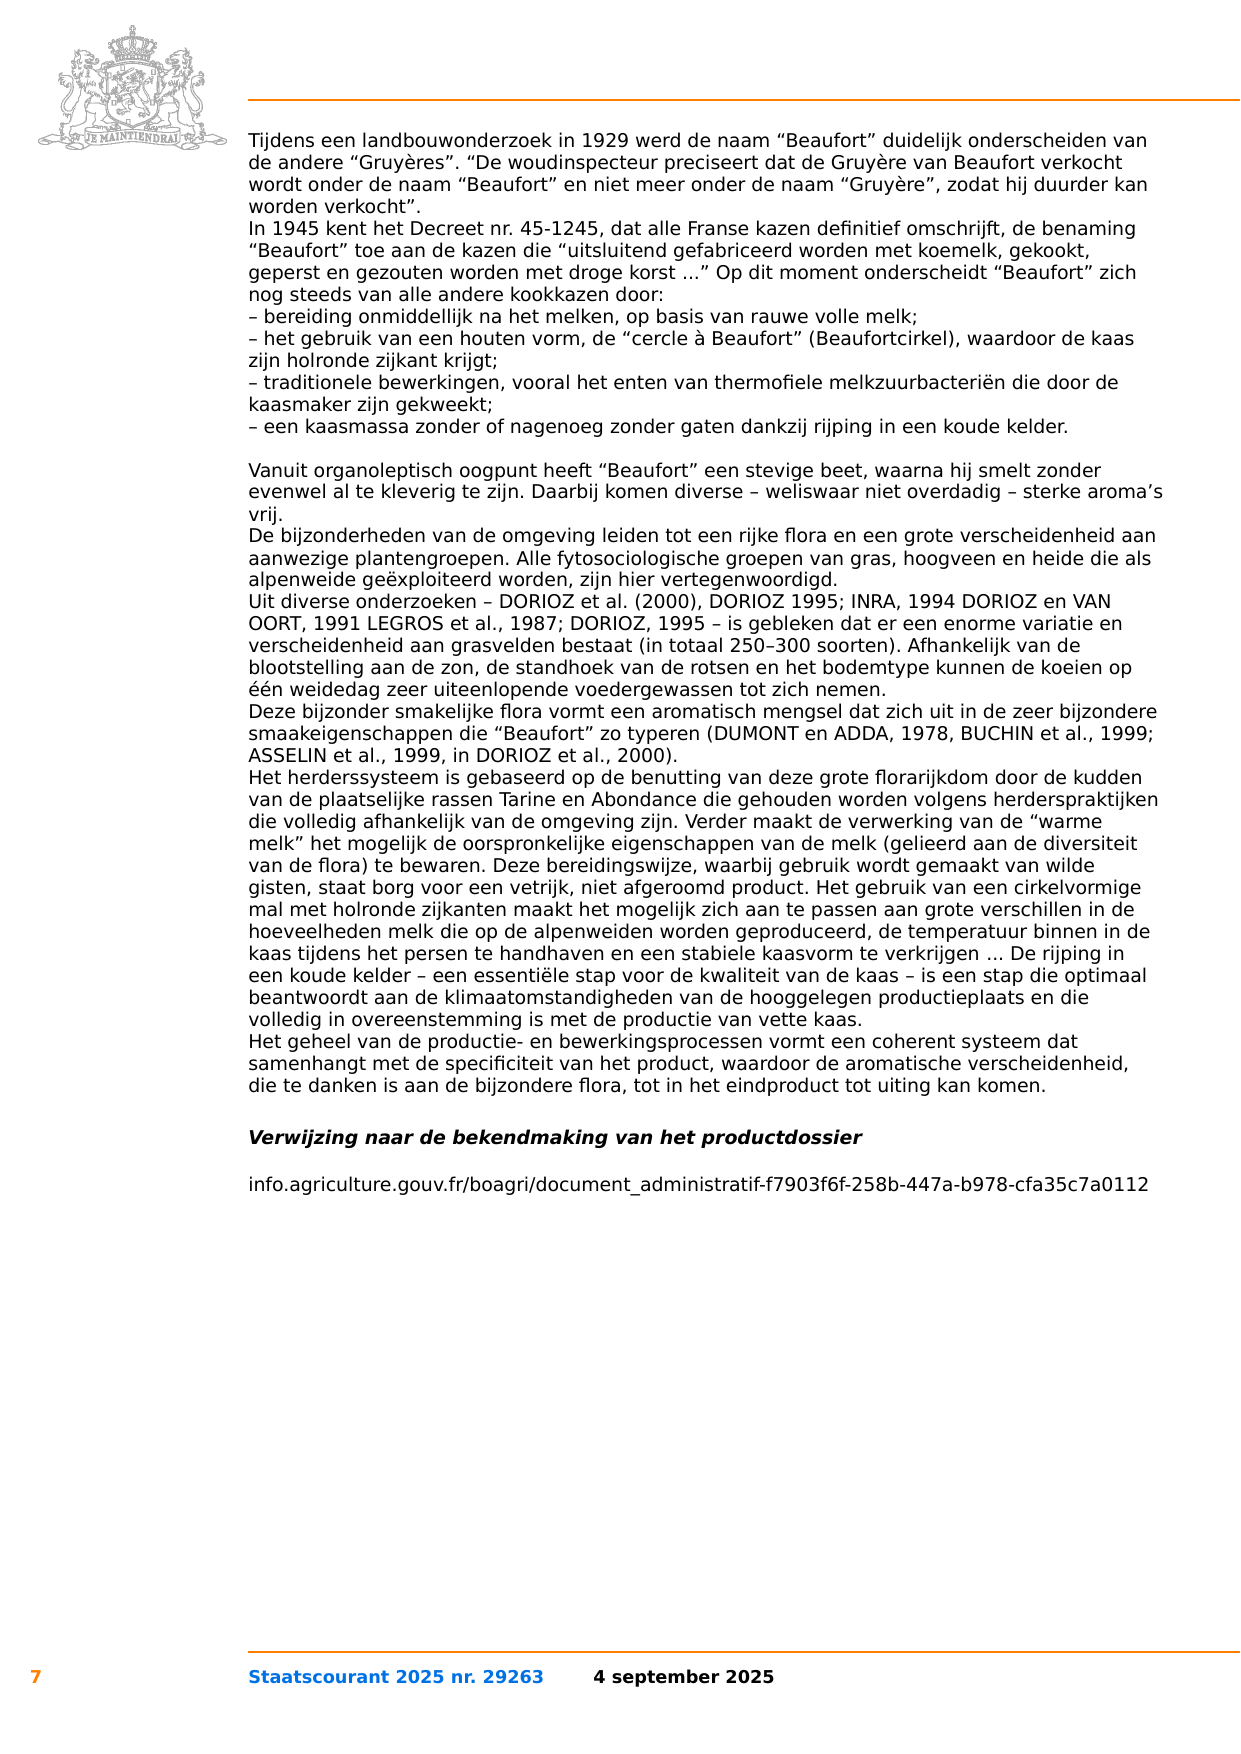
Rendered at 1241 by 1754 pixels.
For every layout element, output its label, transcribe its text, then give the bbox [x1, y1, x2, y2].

text Uit diverse onderzoeken – DORIOZ et al. (2000), DORIOZ 1995; INRA, 1994 DORIOZ en VAN OORT, 1991 LEGROS et al., 1987; DORIOZ, 1995 – is gebleken dat er een enorme variatie en verscheidenheid aan grasvelden bestaat (in totaal 250–300 soorten). Afhankelijk van de blootstelling aan de zon, de standhoek van de rotsen en het bodemtype kunnen de koeien op één weidedag zeer uiteenlopende voedergewassen tot zich nemen. [248, 591, 1163, 701]
text Deze bijzonder smakelijke flora vormt een aromatisch mengsel dat zich uit in de zeer bijzondere smaakeigenschappen die “Beaufort” zo typeren (DUMONT en ADDA, 1978, BUCHIN et al., 1999; ASSELIN et al., 1999, in DORIOZ et al., 2000). [248, 701, 1163, 767]
text – bereiding onmiddellijk na het melken, op basis van rauwe volle melk; [248, 306, 1163, 328]
text – het gebruik van een houten vorm, de “cercle à Beaufort” (Beaufortcirkel), waardoor de kaas zijn holronde zijkant krijgt; [248, 328, 1163, 372]
text In 1945 kent het Decreet nr. 45-1245, dat alle Franse kazen definitief omschrijft, de benaming “Beaufort” toe aan de kazen die “uitsluitend gefabriceerd worden met koemelk, gekookt, geperst en gezouten worden met droge korst ...” Op dit moment onderscheidt “Beaufort” zich nog steeds van alle andere kookkazen door: [248, 218, 1163, 306]
subtitle Verwijzing naar de bekendmaking van het productdossier [248, 1127, 1163, 1149]
text info.agriculture.gouv.fr/boagri/document_administratif-f7903f6f-258b-447a-b978-cfa35c7a0112 [248, 1174, 1163, 1196]
text De bijzonderheden van de omgeving leiden tot een rijke flora en een grote verscheidenheid aan aanwezige plantengroepen. Alle fytosociologische groepen van gras, hoogveen en heide die als alpenweide geëxploiteerd worden, zijn hier vertegenwoordigd. [248, 525, 1163, 591]
picture [38, 25, 227, 150]
text Tijdens een landbouwonderzoek in 1929 werd de naam “Beaufort” duidelijk onderscheiden van de andere “Gruyères”. “De woudinspecteur preciseert dat de Gruyère van Beaufort verkocht wordt onder de naam “Beaufort” en niet meer onder de naam “Gruyère”, zodat hij duurder kan worden verkocht”. [248, 130, 1163, 218]
text Het herderssysteem is gebaseerd op de benutting van deze grote florarijkdom door de kudden van de plaatselijke rassen Tarine en Abondance die gehouden worden volgens herderspraktijken die volledig afhankelijk van de omgeving zijn. Verder maakt de verwerking van de “warme melk” het mogelijk de oorspronkelijke eigenschappen van de melk (gelieerd aan de diversiteit van de flora) te bewaren. Deze bereidingswijze, waarbij gebruik wordt gemaakt van wilde gisten, staat borg voor een vetrijk, niet afgeroomd product. Het gebruik van een cirkelvormige mal met holronde zijkanten maakt het mogelijk zich aan te passen aan grote verschillen in de hoeveelheden melk die op de alpenweiden worden geproduceerd, de temperatuur binnen in de kaas tijdens het persen te handhaven en een stabiele kaasvorm te verkrijgen ... De rijping in een koude kelder – een essentiële stap voor de kwaliteit van de kaas – is een stap die optimaal beantwoordt aan de klimaatomstandigheden van de hooggelegen productieplaats en die volledig in overeenstemming is met de productie van vette kaas. [248, 767, 1163, 1031]
text Het geheel van de productie- en bewerkingsprocessen vormt een coherent systeem dat samenhangt met de specificiteit van het product, waardoor de aromatische verscheidenheid, die te danken is aan de bijzondere flora, tot in het eindproduct tot uiting kan komen. [248, 1031, 1163, 1097]
text Vanuit organoleptisch oogpunt heeft “Beaufort” een stevige beet, waarna hij smelt zonder evenwel al te kleverig te zijn. Daarbij komen diverse – weliswaar niet overdadig – sterke aroma’s vrij. [248, 459, 1163, 525]
text – een kaasmassa zonder of nagenoeg zonder gaten dankzij rijping in een koude kelder. [248, 416, 1163, 438]
text – traditionele bewerkingen, vooral het enten van thermofiele melkzuurbacteriën die door de kaasmaker zijn gekweekt; [248, 372, 1163, 416]
